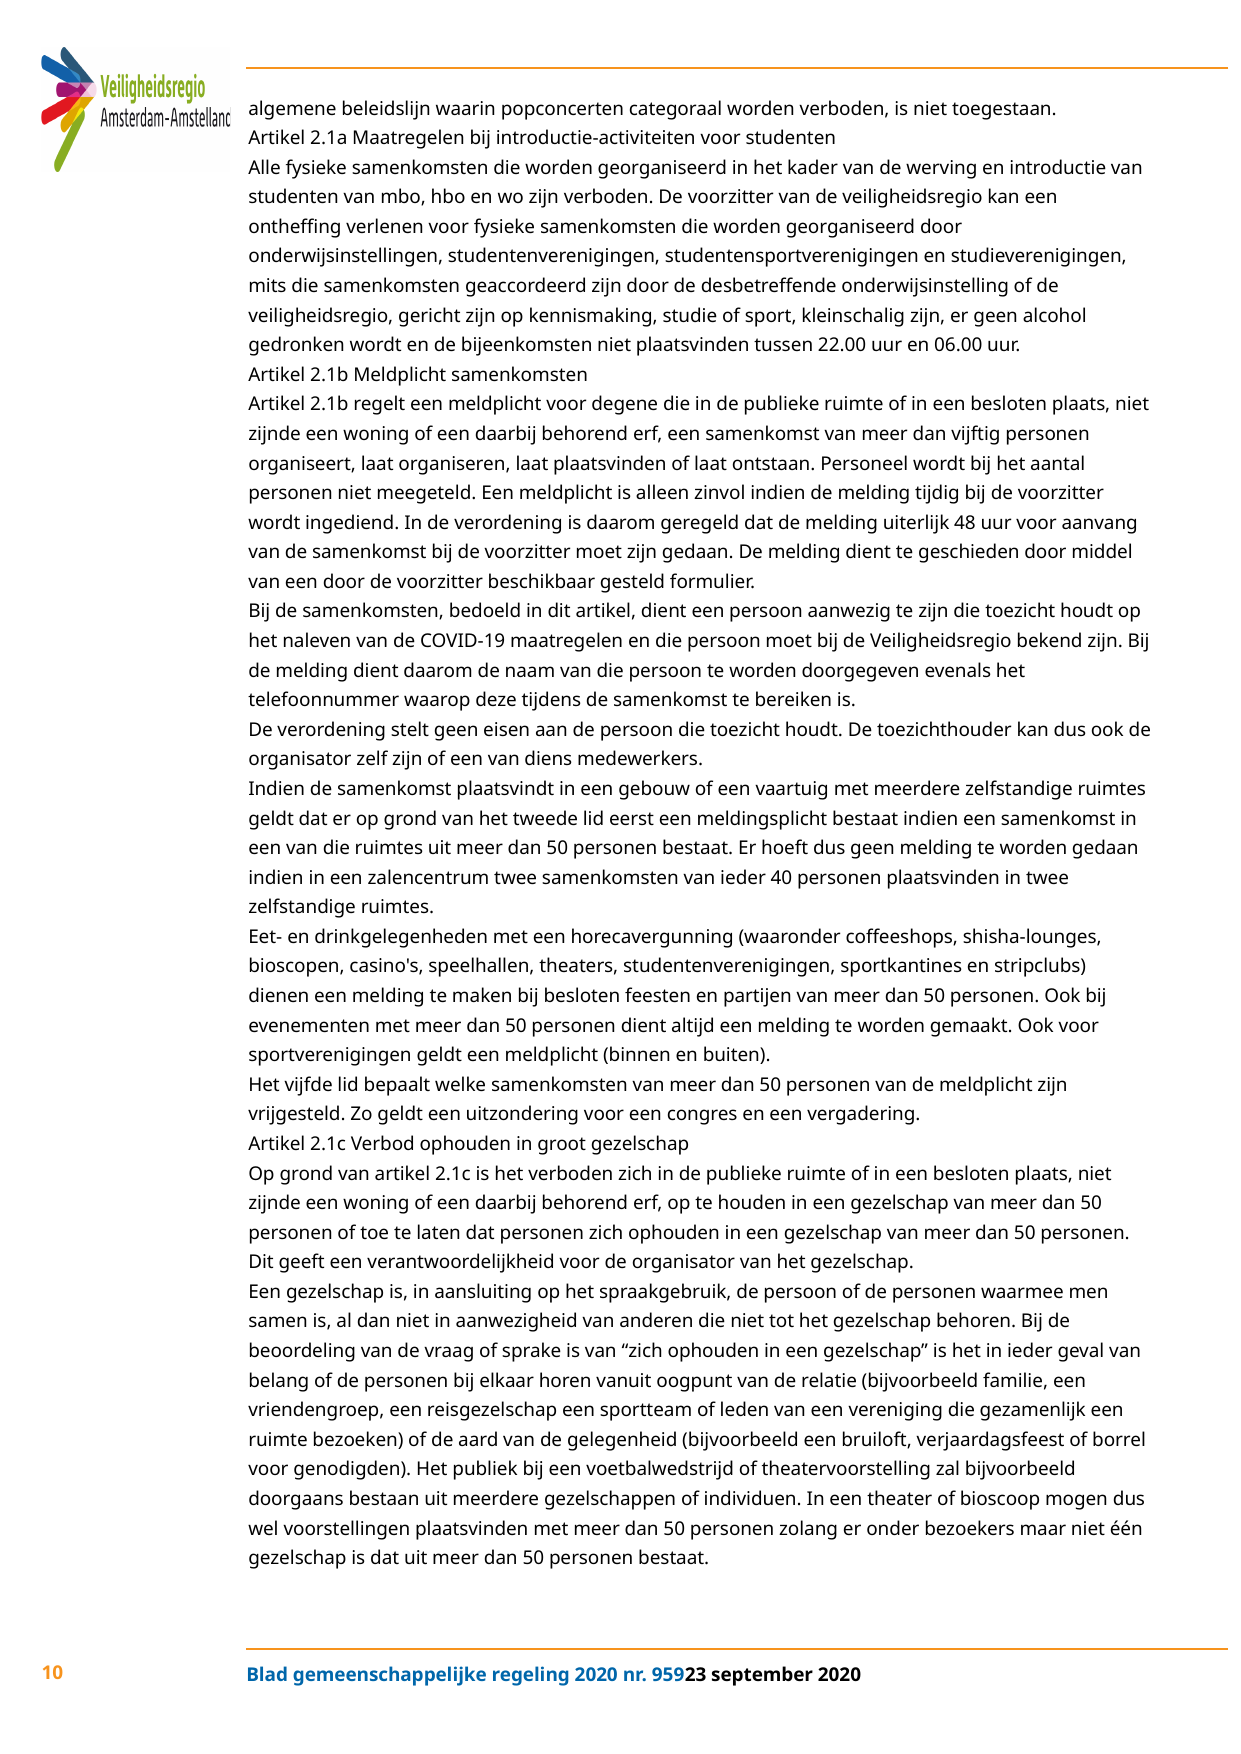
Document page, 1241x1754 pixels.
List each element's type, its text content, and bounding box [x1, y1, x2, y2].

text Bij de samenkomsten, bedoeld in dit artikel, dient een persoon aanwezig te zijn die toezicht houdt op het naleven van de COVID-19 maatregelen en die persoon moet bij de Veiligheidsregio bekend zijn. Bij de melding dient daarom de naam van die persoon te worden doorgegeven evenals het telefoonnummer waarop deze tijdens de samenkomst te bereiken is. [248, 598, 1152, 712]
text Alle fysieke samenkomsten die worden georganiseerd in het kader van de werving en introductie van studenten van mbo, hbo en wo zijn verboden. De voorzitter van de veiligheidsregio kan een ontheffing verlenen voor fysieke samenkomsten die worden georganiseerd door onderwijsinstellingen, studentenverenigingen, studentensportverenigingen en studieverenigingen, mits die samenkomsten geaccordeerd zijn door de desbetreffende onderwijsinstelling of de veiligheidsregio, gericht zijn op kennismaking, studie of sport, kleinschalig zijn, er geen alcohol gedronken wordt en de bijeenkomsten niet plaatsvinden tussen 22.00 uur en 06.00 uur. [248, 154, 1152, 357]
text Indien de samenkomst plaatsvindt in een gebouw of een vaartuig met meerdere zelfstandige ruimtes geldt dat er op grond van het tweede lid eerst een meldingsplicht bestaat indien een samenkomst in een van die ruimtes uit meer dan 50 personen bestaat. Er hoeft dus geen melding te worden gedaan indien in een zalencentrum twee samenkomsten van ieder 40 personen plaatsvinden in twee zelfstandige ruimtes. [248, 775, 1152, 919]
text Artikel 2.1b regelt een meldplicht voor degene die in de publieke ruimte of in een besloten plaats, niet zijnde een woning of een daarbij behorend erf, een samenkomst van meer dan vijftig personen organiseert, laat organiseren, laat plaatsvinden of laat ontstaan. Personeel wordt bij het aantal personen niet meegeteld. Een meldplicht is alleen zinvol indien de melding tijdig bij de voorzitter wordt ingediend. In de verordening is daarom geregeld dat de melding uiterlijk 48 uur voor aanvang van de samenkomst bij de voorzitter moet zijn gedaan. De melding dient te geschieden door middel van een door de voorzitter beschikbaar gesteld formulier. [248, 391, 1152, 594]
text Eet- en drinkgelegenheden met een horecavergunning (waaronder coffeeshops, shisha-lounges, bioscopen, casino's, speelhallen, theaters, studentenverenigingen, sportkantines en stripclubs) dienen een melding te maken bij besloten feesten en partijen van meer dan 50 personen. Ook bij evenementen met meer dan 50 personen dient altijd een melding te worden gemaakt. Ook voor sportverenigingen geldt een meldplicht (binnen en buiten). [248, 923, 1152, 1067]
text Artikel 2.1c Verbod ophouden in groot gezelschap [248, 1130, 1152, 1156]
text Het vijfde lid bepaalt welke samenkomsten van meer dan 50 personen van de meldplicht zijn vrijgesteld. Zo geldt een uitzondering voor een congres en een vergadering. [248, 1071, 1152, 1126]
picture [41, 47, 231, 172]
text Artikel 2.1b Meldplicht samenkomsten [248, 361, 1152, 387]
text algemene beleidslijn waarin popconcerten categoraal worden verboden, is niet toegestaan. [248, 95, 1152, 121]
text Een gezelschap is, in aansluiting op het spraakgebruik, de persoon of de personen waarmee men samen is, al dan niet in aanwezigheid van anderen die niet tot het gezelschap behoren. Bij de beoordeling van de vraag of sprake is van “zich ophouden in een gezelschap” is het in ieder geval van belang of de personen bij elkaar horen vanuit oogpunt van de relatie (bijvoorbeeld familie, een vriendengroep, een reisgezelschap een sportteam of leden van een vereniging die gezamenlijk een ruimte bezoeken) of de aard van de gelegenheid (bijvoorbeeld een bruiloft, verjaardagsfeest of borrel voor genodigden). Het publiek bij een voetbalwedstrijd of theatervoorstelling zal bijvoorbeeld doorgaans bestaan uit meerdere gezelschappen of individuen. In een theater of bioscoop mogen dus wel voorstellingen plaatsvinden met meer dan 50 personen zolang er onder bezoekers maar niet één gezelschap is dat uit meer dan 50 personen bestaat. [248, 1278, 1152, 1570]
text Artikel 2.1a Maatregelen bij introductie-activiteiten voor studenten [248, 124, 1152, 150]
text Op grond van artikel 2.1c is het verboden zich in de publieke ruimte of in een besloten plaats, niet zijnde een woning of een daarbij behorend erf, op te houden in een gezelschap van meer dan 50 personen of toe te laten dat personen zich ophouden in een gezelschap van meer dan 50 personen. Dit geeft een verantwoordelijkheid voor de organisator van het gezelschap. [248, 1160, 1152, 1274]
text De verordening stelt geen eisen aan de persoon die toezicht houdt. De toezichthouder kan dus ook de organisator zelf zijn of een van diens medewerkers. [248, 716, 1152, 771]
